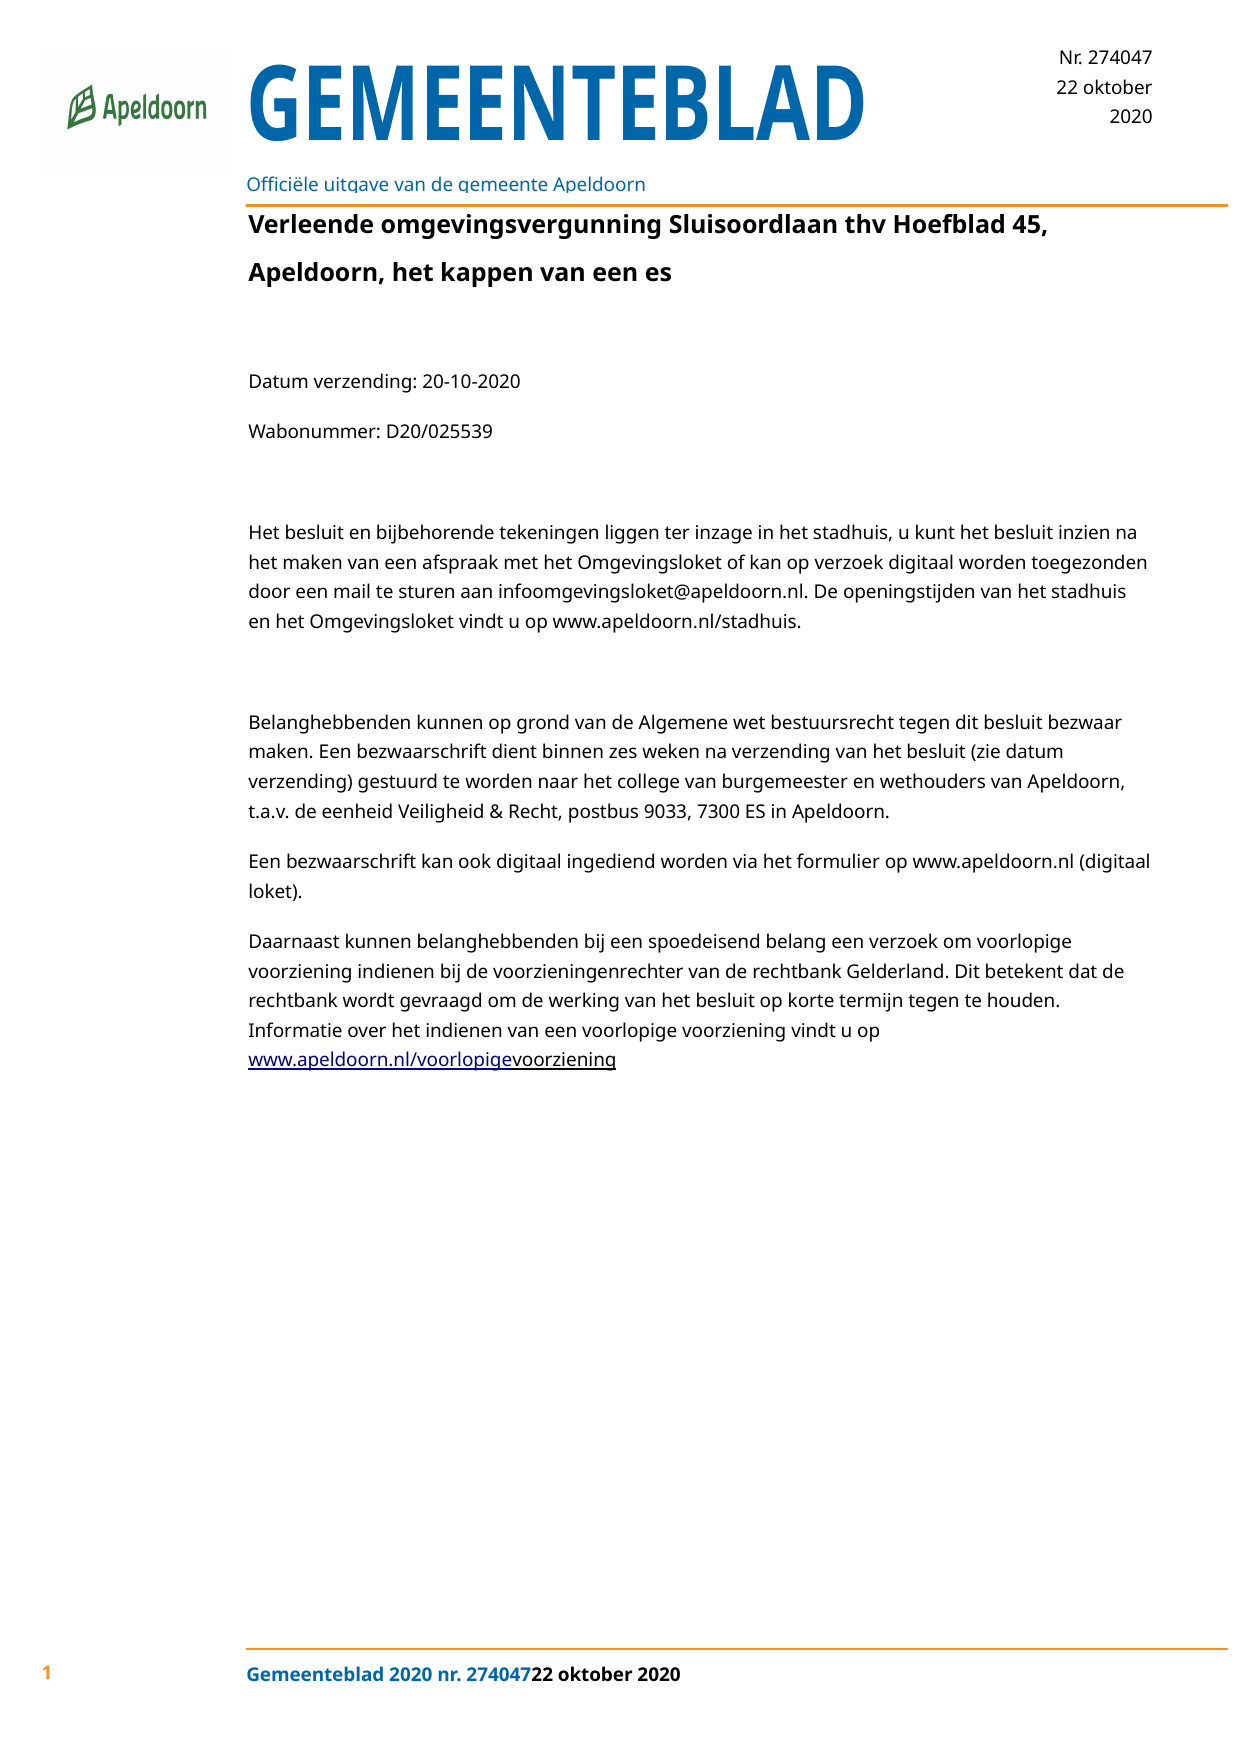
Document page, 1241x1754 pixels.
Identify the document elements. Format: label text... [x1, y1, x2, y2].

text Wabonummer: D20/025539 [248, 419, 1152, 444]
text Belanghebbenden kunnen op grond van de Algemene wet bestuursrecht tegen dit besluit bezwaar maken. Een bezwaarschrift dient binnen zes weken na verzending van het besluit (zie datum verzending) gestuurd te worden naar het college van burgemeester en wethouders van Apeldoorn, t.a.v. de eenheid Veiligheid & Recht, postbus 9033, 7300 ES in Apeldoorn. [248, 709, 1152, 824]
text Verleende omgevingsvergunning Sluisoordlaan thv Hoefblad 45, Apeldoorn, het kappen van een es [248, 207, 1152, 288]
text Een bezwaarschrift kan ook digitaal ingediend worden via het formulier op www.apeldoorn.nl (digitaal loket). [248, 848, 1152, 904]
text Datum verzending: 20-10-2020 [248, 368, 1152, 394]
picture [41, 47, 231, 172]
text Het besluit en bijbehorende tekeningen liggen ter inzage in het stadhuis, u kunt het besluit inzien na het maken van een afspraak met het Omgevingsloket of kan op verzoek digitaal worden toegezonden door een mail te sturen aan infoomgevingsloket@apeldoorn.nl. De openingstijden van het stadhuis en het Omgevingsloket vindt u op www.apeldoorn.nl/stadhuis. [248, 519, 1152, 634]
text Daarnaast kunnen belanghebbenden bij een spoedeisend belang een verzoek om voorlopige voorziening indienen bij de voorzieningenrechter van de rechtbank Gelderland. Dit betekent dat de rechtbank wordt gevraagd om de werking van het besluit op korte termijn tegen te houden. Informatie over het indienen van een voorlopige voorziening vindt u op www.apeldoorn.nl/voorlopigevoorziening [248, 928, 1152, 1072]
